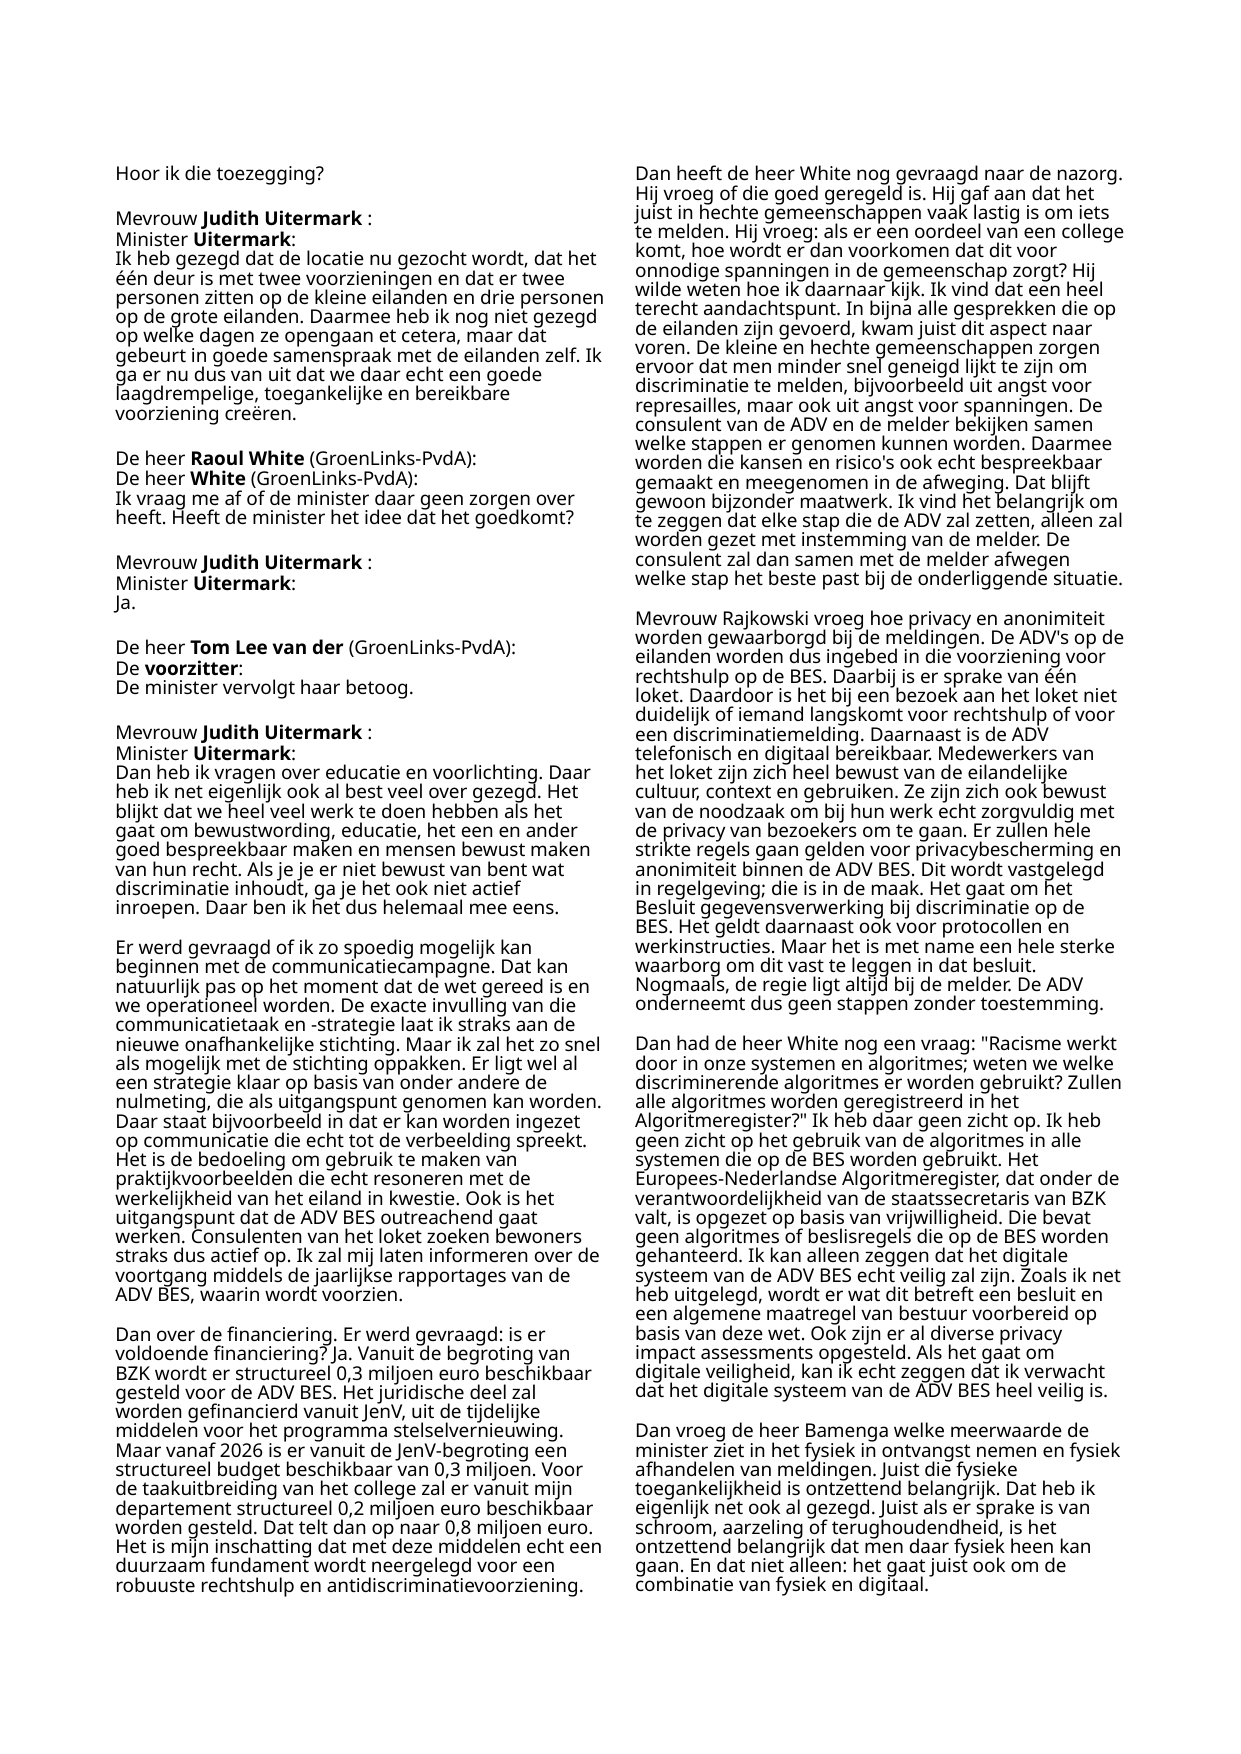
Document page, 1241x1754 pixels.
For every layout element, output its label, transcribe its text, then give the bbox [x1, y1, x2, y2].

text De minister vervolgt haar betoog. [115, 679, 605, 698]
text Ja. [115, 594, 605, 613]
text Dan heb ik vragen over educatie en voorlichting. Daar heb ik net eigenlijk ook al best veel over gezegd. Het blijkt dat we heel veel werk te doen hebben als het gaat om bewustwording, educatie, het een en ander goed bespreekbaar maken en mensen bewust maken van hun recht. Als je je er niet bewust van bent wat discriminatie inhoudt, ga je het ook niet actief inroepen. Daar ben ik het dus helemaal mee eens. [115, 764, 605, 918]
text Mevrouw Judith Uitermark : [115, 549, 605, 575]
text Mevrouw Judith Uitermark : [115, 205, 605, 231]
text Dan heeft de heer White nog gevraagd naar de nazorg. Hij vroeg of die goed geregeld is. Hij gaf aan dat het juist in hechte gemeenschappen vaak lastig is om iets te melden. Hij vroeg: als er een oordeel van een college komt, hoe wordt er dan voorkomen dat dit voor onnodige spanningen in de gemeenschap zorgt? Hij wilde weten hoe ik daarnaar kijk. Ik vind dat een heel terecht aandachtspunt. In bijna alle gesprekken die op de eilanden zijn gevoerd, kwam juist dit aspect naar voren. De kleine en hechte gemeenschappen zorgen ervoor dat men minder snel geneigd lijkt te zijn om discriminatie te melden, bijvoorbeeld uit angst voor represailles, maar ook uit angst voor spanningen. De consulent van de ADV en de melder bekijken samen welke stappen er genomen kunnen worden. Daarmee worden die kansen en risico's ook echt bespreekbaar gemaakt en meegenomen in de afweging. Dat blijft gewoon bijzonder maatwerk. Ik vind het belangrijk om te zeggen dat elke stap die de ADV zal zetten, alleen zal worden gezet met instemming van de melder. De consulent zal dan samen met de melder afwegen welke stap het beste past bij de onderliggende situatie. [635, 165, 1125, 589]
text Mevrouw Rajkowski vroeg hoe privacy en anonimiteit worden gewaarborgd bij de meldingen. De ADV's op de eilanden worden dus ingebed in die voorziening voor rechtshulp op de BES. Daarbij is er sprake van één loket. Daardoor is het bij een bezoek aan het loket niet duidelijk of iemand langskomt voor rechtshulp of voor een discriminatiemelding. Daarnaast is de ADV telefonisch en digitaal bereikbaar. Medewerkers van het loket zijn zich heel bewust van de eilandelijke cultuur, context en gebruiken. Ze zijn zich ook bewust van de noodzaak om bij hun werk echt zorgvuldig met de privacy van bezoekers om te gaan. Er zullen hele strikte regels gaan gelden voor privacybescherming en anonimiteit binnen de ADV BES. Dit wordt vastgelegd in regelgeving; die is in de maak. Het gaat om het Besluit gegevensverwerking bij discriminatie op de BES. Het geldt daarnaast ook voor protocollen en werkinstructies. Maar het is met name een hele sterke waarborg om dit vast te leggen in dat besluit. Nogmaals, de regie ligt altijd bij de melder. De ADV onderneemt dus geen stappen zonder toestemming. [635, 610, 1125, 1015]
text Minister Uitermark: [115, 231, 605, 250]
text Er werd gevraagd of ik zo spoedig mogelijk kan beginnen met de communicatiecampagne. Dat kan natuurlijk pas op het moment dat de wet gereed is en we operationeel worden. De exacte invulling van die communicatietaak en -strategie laat ik straks aan de nieuwe onafhankelijke stichting. Maar ik zal het zo snel als mogelijk met de stichting oppakken. Er ligt wel al een strategie klaar op basis van onder andere de nulmeting, die als uitgangspunt genomen kan worden. Daar staat bijvoorbeeld in dat er kan worden ingezet op communicatie die echt tot de verbeelding spreekt. Het is de bedoeling om gebruik te maken van praktijkvoorbeelden die echt resoneren met de werkelijkheid van het eiland in kwestie. Ook is het uitgangspunt dat de ADV BES outreachend gaat werken. Consulenten van het loket zoeken bewoners straks dus actief op. Ik zal mij laten informeren over de voortgang middels de jaarlijkse rapportages van de ADV BES, waarin wordt voorzien. [115, 939, 605, 1305]
text Hoor ik die toezegging? [115, 165, 605, 184]
text Dan over de financiering. Er werd gevraagd: is er voldoende financiering? Ja. Vanuit de begroting van BZK wordt er structureel 0,3 miljoen euro beschikbaar gesteld voor de ADV BES. Het juridische deel zal worden gefinancierd vanuit JenV, uit de tijdelijke middelen voor het programma stelselvernieuwing. Maar vanaf 2026 is er vanuit de JenV-begroting een structureel budget beschikbaar van 0,3 miljoen. Voor de taakuitbreiding van het college zal er vanuit mijn departement structureel 0,2 miljoen euro beschikbaar worden gesteld. Dat telt dan op naar 0,8 miljoen euro. Het is mijn inschatting dat met deze middelen echt een duurzaam fundament wordt neergelegd voor een robuuste rechtshulp en antidiscriminatievoorziening. [115, 1326, 605, 1596]
text Dan had de heer White nog een vraag: "Racisme werkt door in onze systemen en algoritmes; weten we welke discriminerende algoritmes er worden gebruikt? Zullen alle algoritmes worden geregistreerd in het Algoritmeregister?" Ik heb daar geen zicht op. Ik heb geen zicht op het gebruik van de algoritmes in alle systemen die op de BES worden gebruikt. Het Europees-Nederlandse Algoritmeregister, dat onder de verantwoordelijkheid van de staatssecretaris van BZK valt, is opgezet op basis van vrijwilligheid. Die bevat geen algoritmes of beslisregels die op de BES worden gehanteerd. Ik kan alleen zeggen dat het digitale systeem van de ADV BES echt veilig zal zijn. Zoals ik net heb uitgelegd, wordt er wat dit betreft een besluit en een algemene maatregel van bestuur voorbereid op basis van deze wet. Ook zijn er al diverse privacy impact assessments opgesteld. Als het gaat om digitale veiligheid, kan ik echt zeggen dat ik verwacht dat het digitale systeem van de ADV BES heel veilig is. [635, 1035, 1125, 1402]
text De voorzitter: [115, 660, 605, 679]
text Mevrouw Judith Uitermark : [115, 719, 605, 745]
text Ik heb gezegd dat de locatie nu gezocht wordt, dat het één deur is met twee voorzieningen en dat er twee personen zitten op de kleine eilanden en drie personen op de grote eilanden. Daarmee heb ik nog niet gezegd op welke dagen ze opengaan et cetera, maar dat gebeurt in goede samenspraak met de eilanden zelf. Ik ga er nu dus van uit dat we daar echt een goede laagdrempelige, toegankelijke en bereikbare voorziening creëren. [115, 250, 605, 424]
text De heer White (GroenLinks-PvdA): [115, 470, 605, 490]
text Ik vraag me af of de minister daar geen zorgen over heeft. Heeft de minister het idee dat het goedkomt? [115, 490, 605, 528]
text Dan vroeg de heer Bamenga welke meerwaarde de minister ziet in het fysiek in ontvangst nemen en fysiek afhandelen van meldingen. Juist die fysieke toegankelijkheid is ontzettend belangrijk. Dat heb ik eigenlijk net ook al gezegd. Juist als er sprake is van schroom, aarzeling of terughoudendheid, is het ontzettend belangrijk dat men daar fysiek heen kan gaan. En dat niet alleen: het gaat juist ook om de combinatie van fysiek en digitaal. [635, 1422, 1125, 1596]
text Minister Uitermark: [115, 745, 605, 764]
text Minister Uitermark: [115, 575, 605, 594]
text De heer Raoul White (GroenLinks-PvdA): [115, 445, 605, 470]
text De heer Tom Lee van der (GroenLinks-PvdA): [115, 634, 605, 660]
